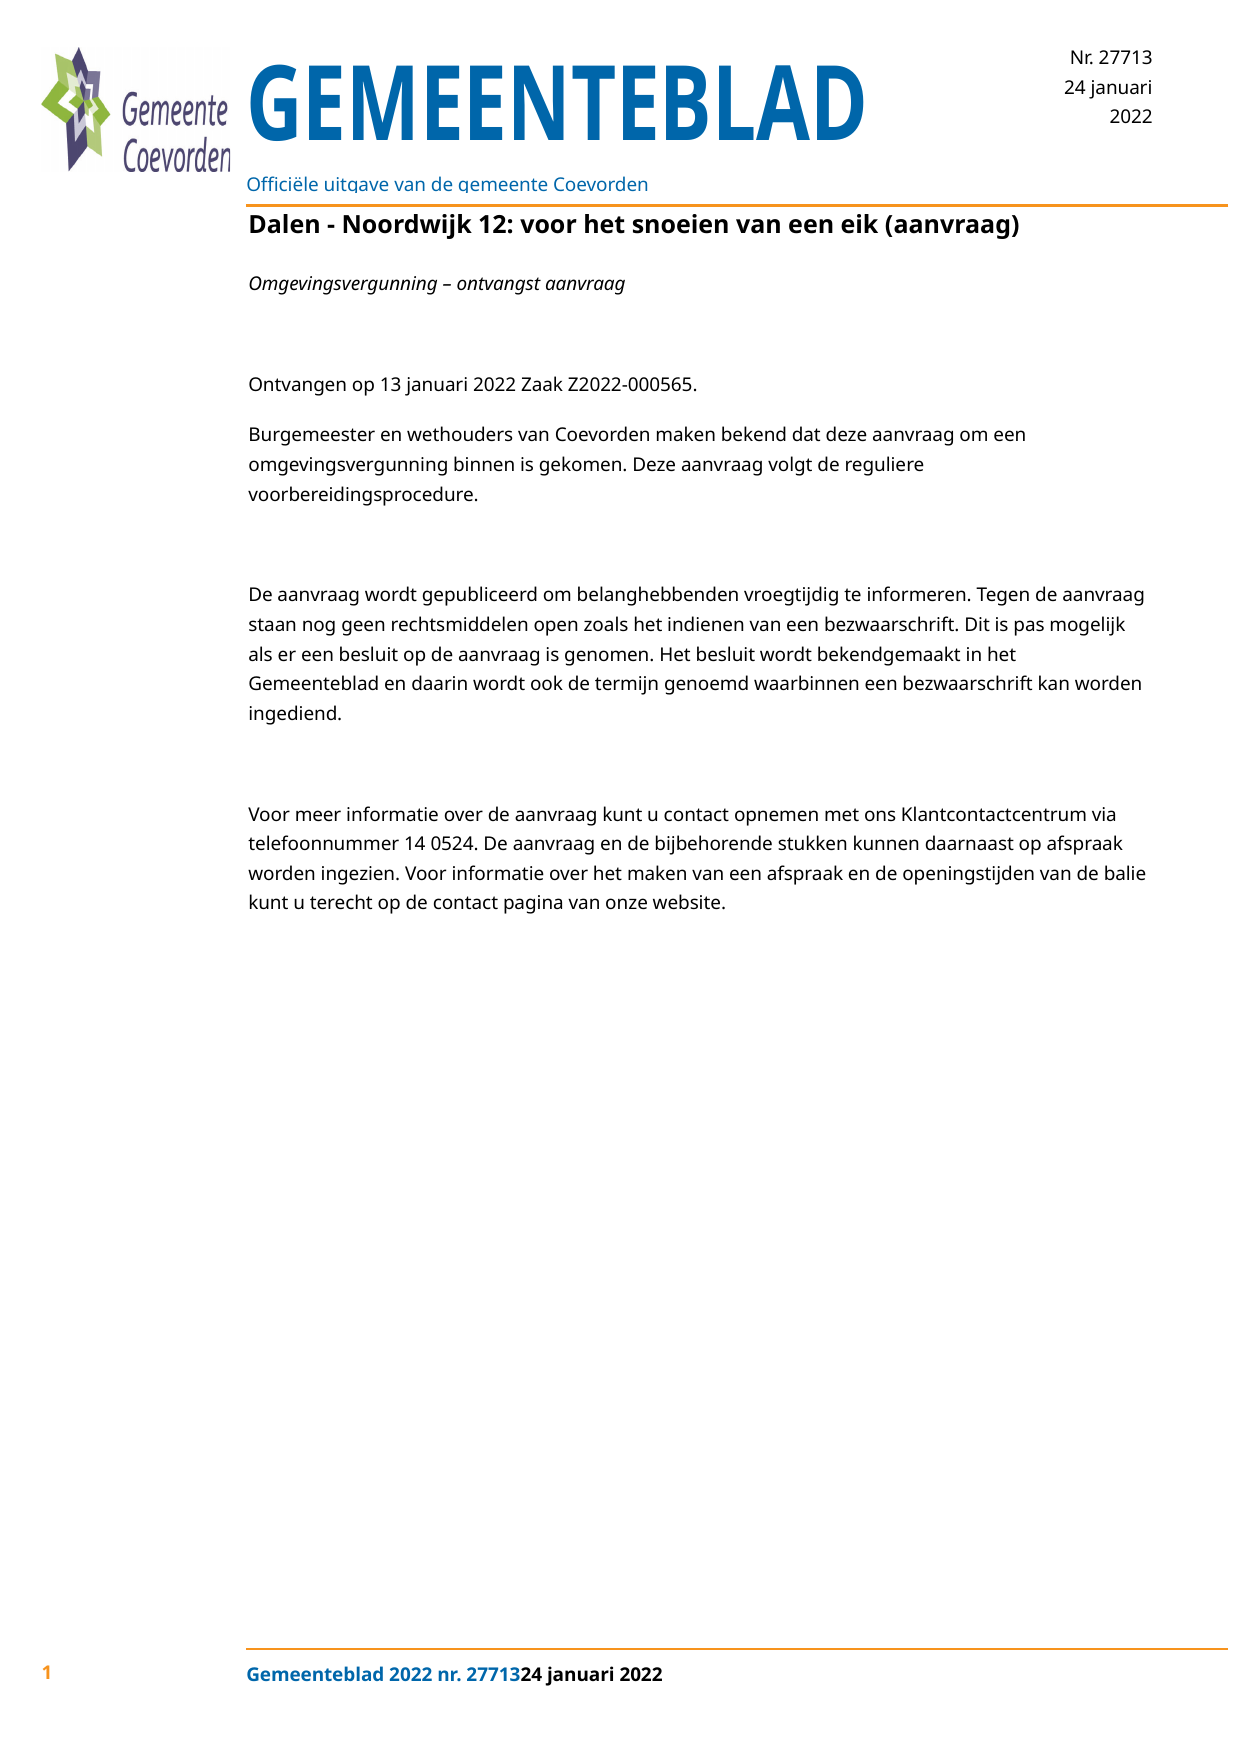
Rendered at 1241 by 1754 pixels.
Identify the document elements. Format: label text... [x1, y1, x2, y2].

text Dalen - Noordwijk 12: voor het snoeien van een eik (aanvraag) [248, 207, 1152, 241]
text Burgemeester en wethouders van Coevorden maken bekend dat deze aanvraag om een omgevingsvergunning binnen is gekomen. Deze aanvraag volgt de reguliere voorbereidingsprocedure. [248, 422, 1152, 506]
text Voor meer informatie over de aanvraag kunt u contact opnemen met ons Klantcontactcentrum via telefoonnummer 14 0524. De aanvraag en de bijbehorende stukken kunnen daarnaast op afspraak worden ingezien. Voor informatie over het maken van een afspraak en de openingstijden van de balie kunt u terecht op de contact pagina van onze website. [248, 801, 1152, 915]
picture [41, 47, 231, 172]
text Omgevingsvergunning – ontvangst aanvraag [248, 270, 1152, 296]
text Ontvangen op 13 januari 2022 Zaak Z2022-000565. [248, 371, 1152, 397]
text De aanvraag wordt gepubliceerd om belanghebbenden vroegtijdig te informeren. Tegen de aanvraag staan nog geen rechtsmiddelen open zoals het indienen van een bezwaarschrift. Dit is pas mogelijk als er een besluit op de aanvraag is genomen. Het besluit wordt bekendgemaakt in het Gemeenteblad en daarin wordt ook de termijn genoemd waarbinnen een bezwaarschrift kan worden ingediend. [248, 582, 1152, 726]
